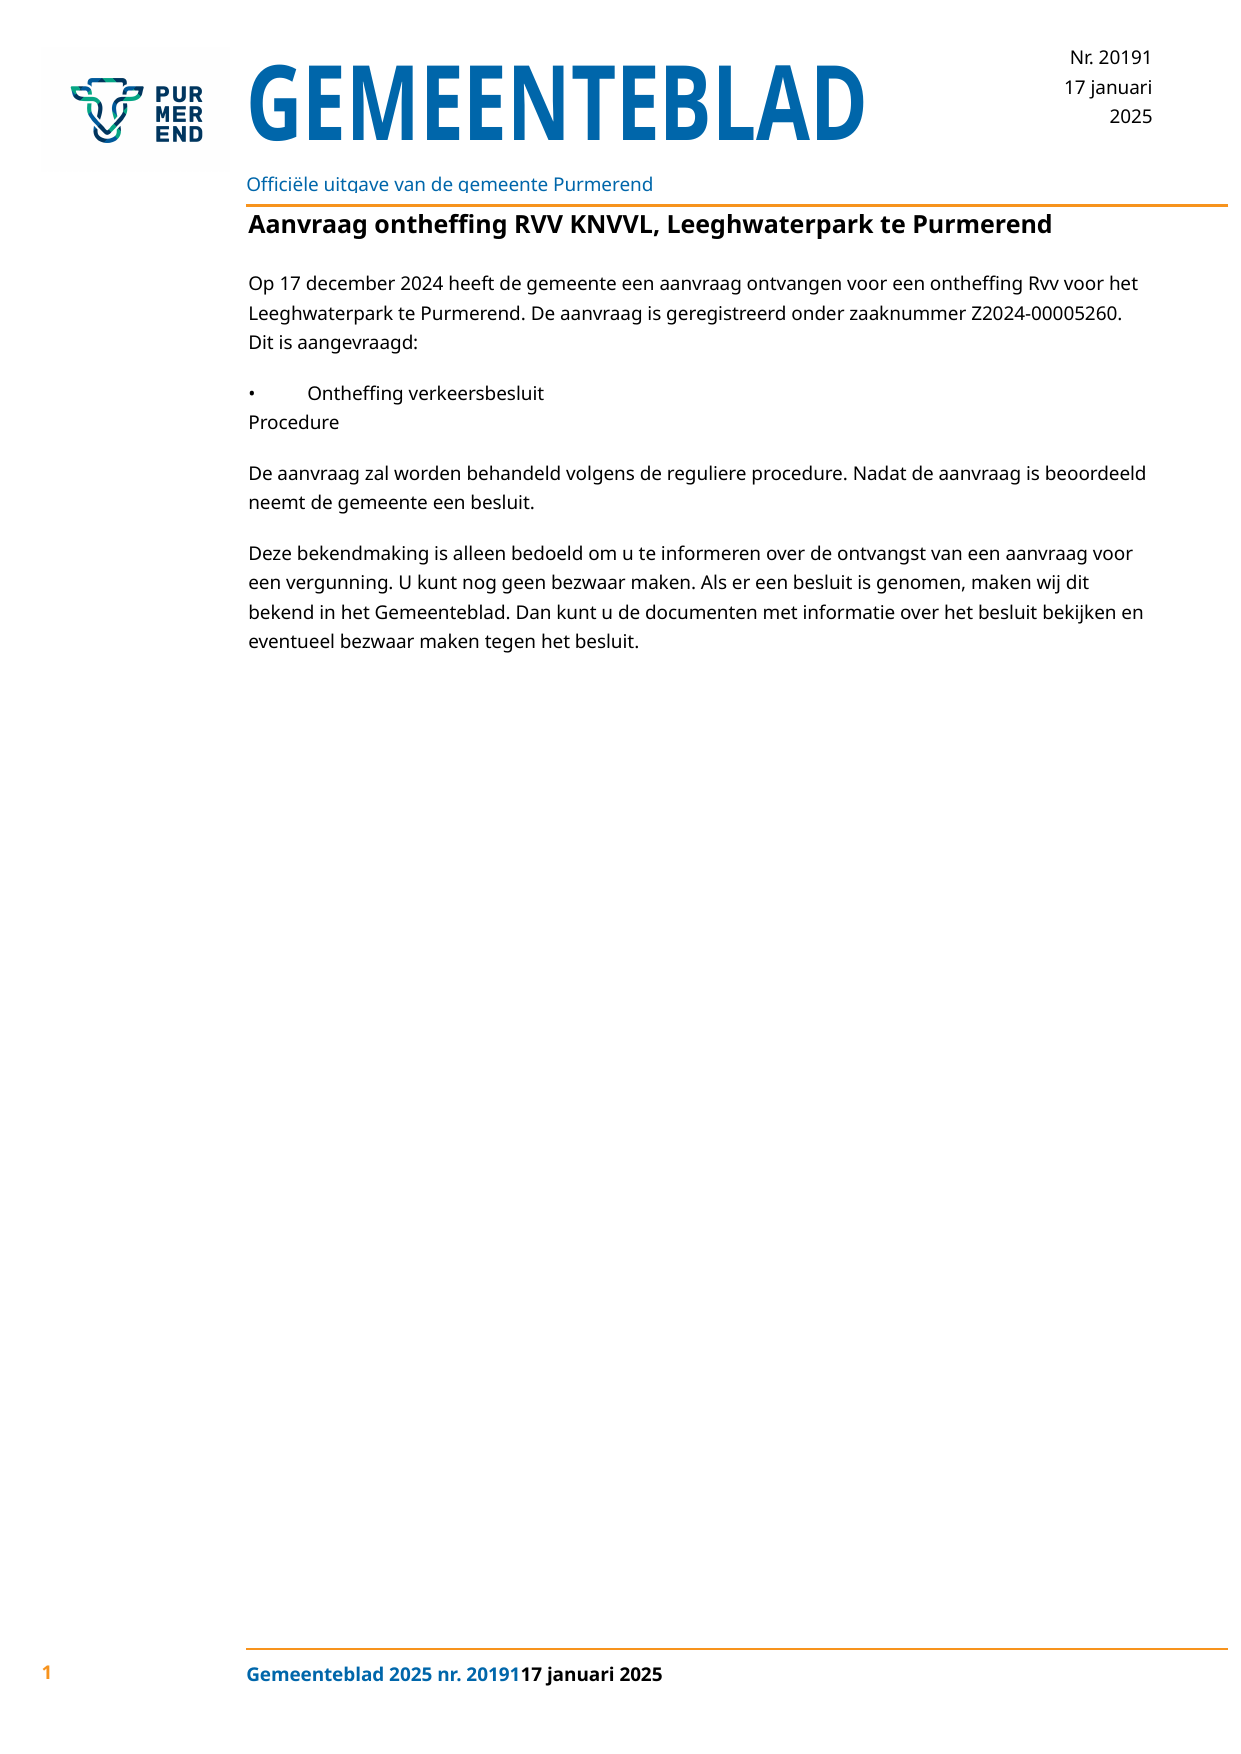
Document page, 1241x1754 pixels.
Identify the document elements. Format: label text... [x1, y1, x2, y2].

list Ontheffing verkeersbesluit [248, 380, 1152, 406]
text Procedure [248, 409, 1152, 435]
text De aanvraag zal worden behandeld volgens de reguliere procedure. Nadat de aanvraag is beoordeeld neemt de gemeente een besluit. [248, 460, 1152, 515]
text Deze bekendmaking is alleen bedoeld om u te informeren over de ontvangst van een aanvraag voor een vergunning. U kunt nog geen bezwaar maken. Als er een besluit is genomen, maken wij dit bekend in het Gemeenteblad. Dan kunt u de documenten met informatie over het besluit bekijken en eventueel bezwaar maken tegen het besluit. [248, 540, 1152, 654]
picture [41, 47, 231, 172]
text Op 17 december 2024 heeft de gemeente een aanvraag ontvangen voor een ontheffing Rvv voor het Leeghwaterpark te Purmerend. De aanvraag is geregistreerd onder zaaknummer Z2024-00005260. Dit is aangevraagd: [248, 270, 1152, 355]
text Aanvraag ontheffing RVV KNVVL, Leeghwaterpark te Purmerend [248, 207, 1152, 241]
